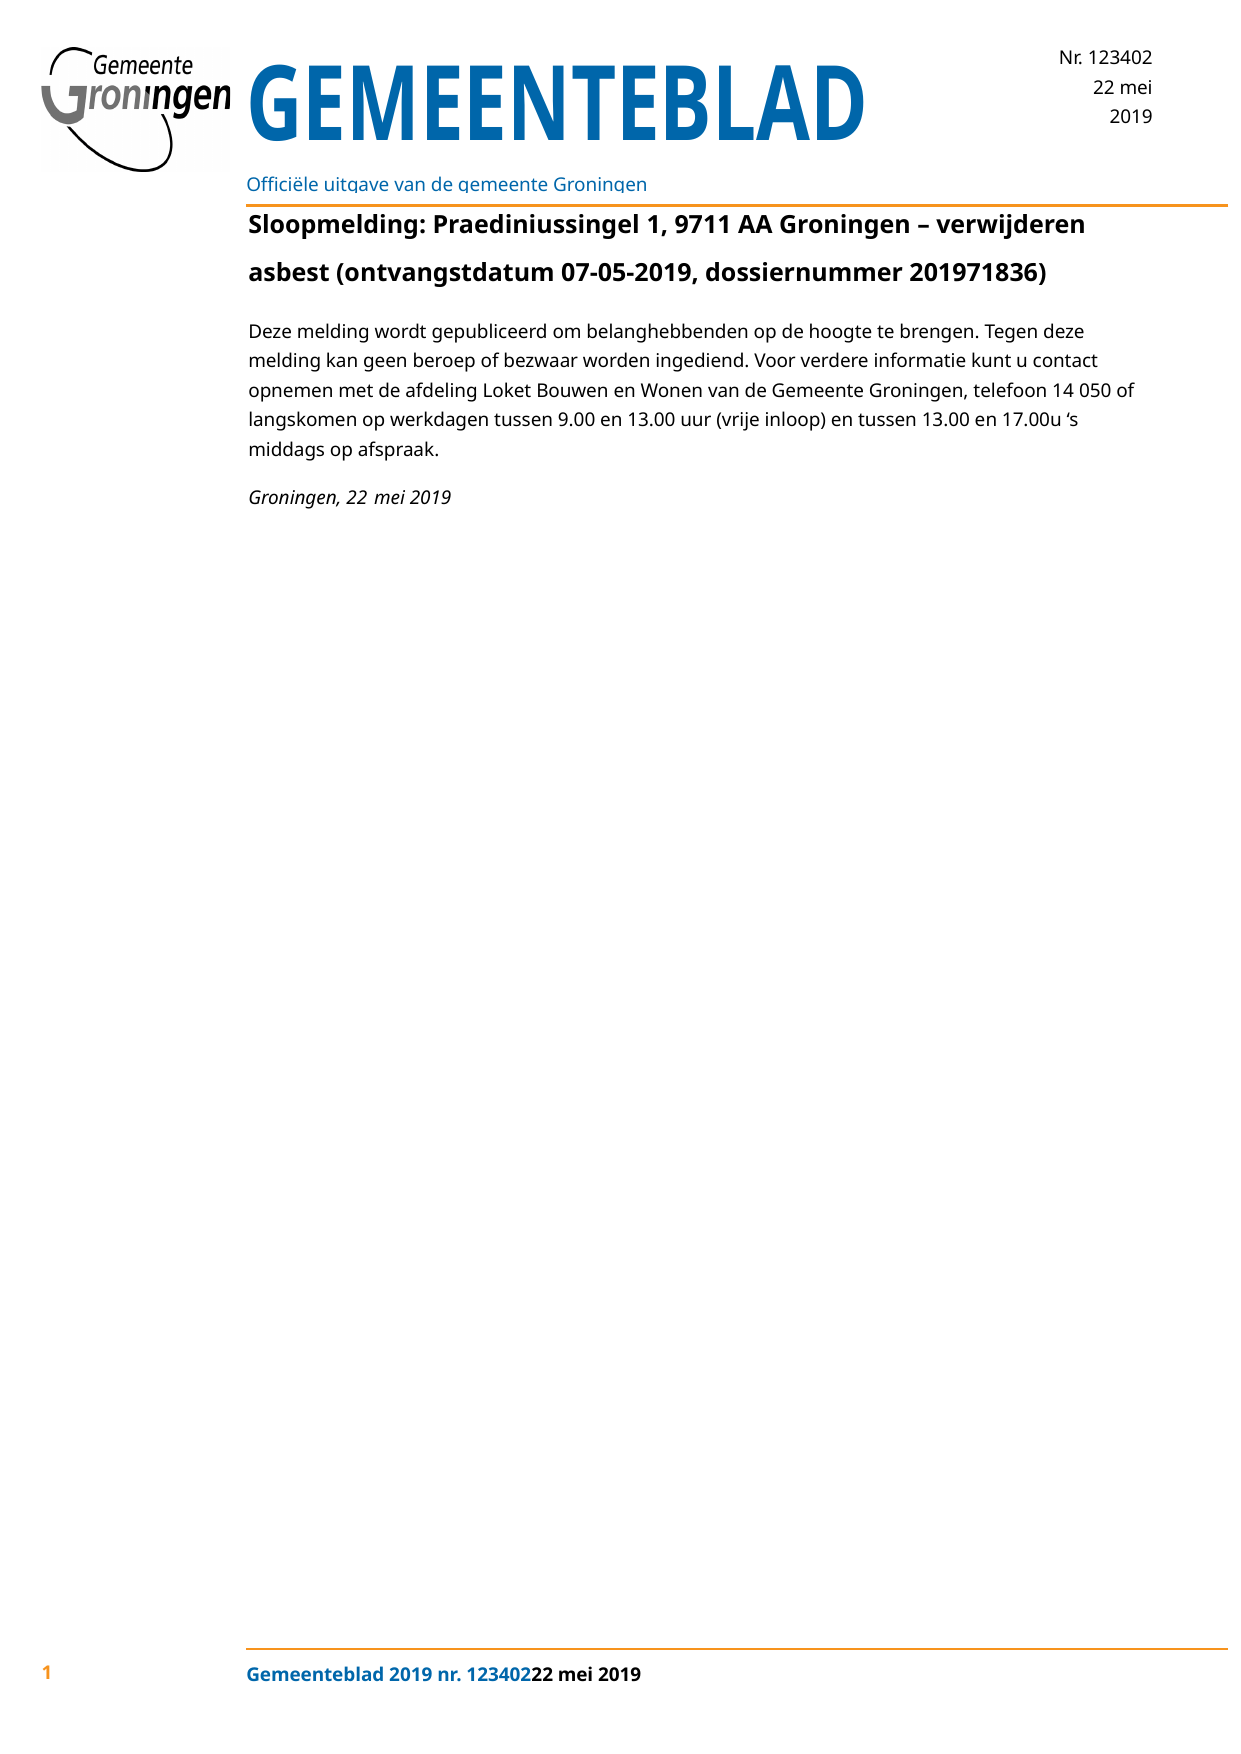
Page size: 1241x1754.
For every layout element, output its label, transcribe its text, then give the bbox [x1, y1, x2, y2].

text Deze melding wordt gepubliceerd om belanghebbenden op de hoogte te brengen. Tegen deze melding kan geen beroep of bezwaar worden ingediend. Voor verdere informatie kunt u contact opnemen met de afdeling Loket Bouwen en Wonen van de Gemeente Groningen, telefoon 14 050 of langskomen op werkdagen tussen 9.00 en 13.00 uur (vrije inloop) en tussen 13.00 en 17.00u ‘s middags op afspraak. [248, 318, 1152, 462]
text Sloopmelding: Praediniussingel 1, 9711 AA Groningen – verwijderen asbest (ontvangstdatum 07-05-2019, dossiernummer 201971836) [248, 207, 1152, 288]
picture [41, 47, 231, 172]
text Groningen, 22 mei 2019 [248, 484, 1152, 510]
